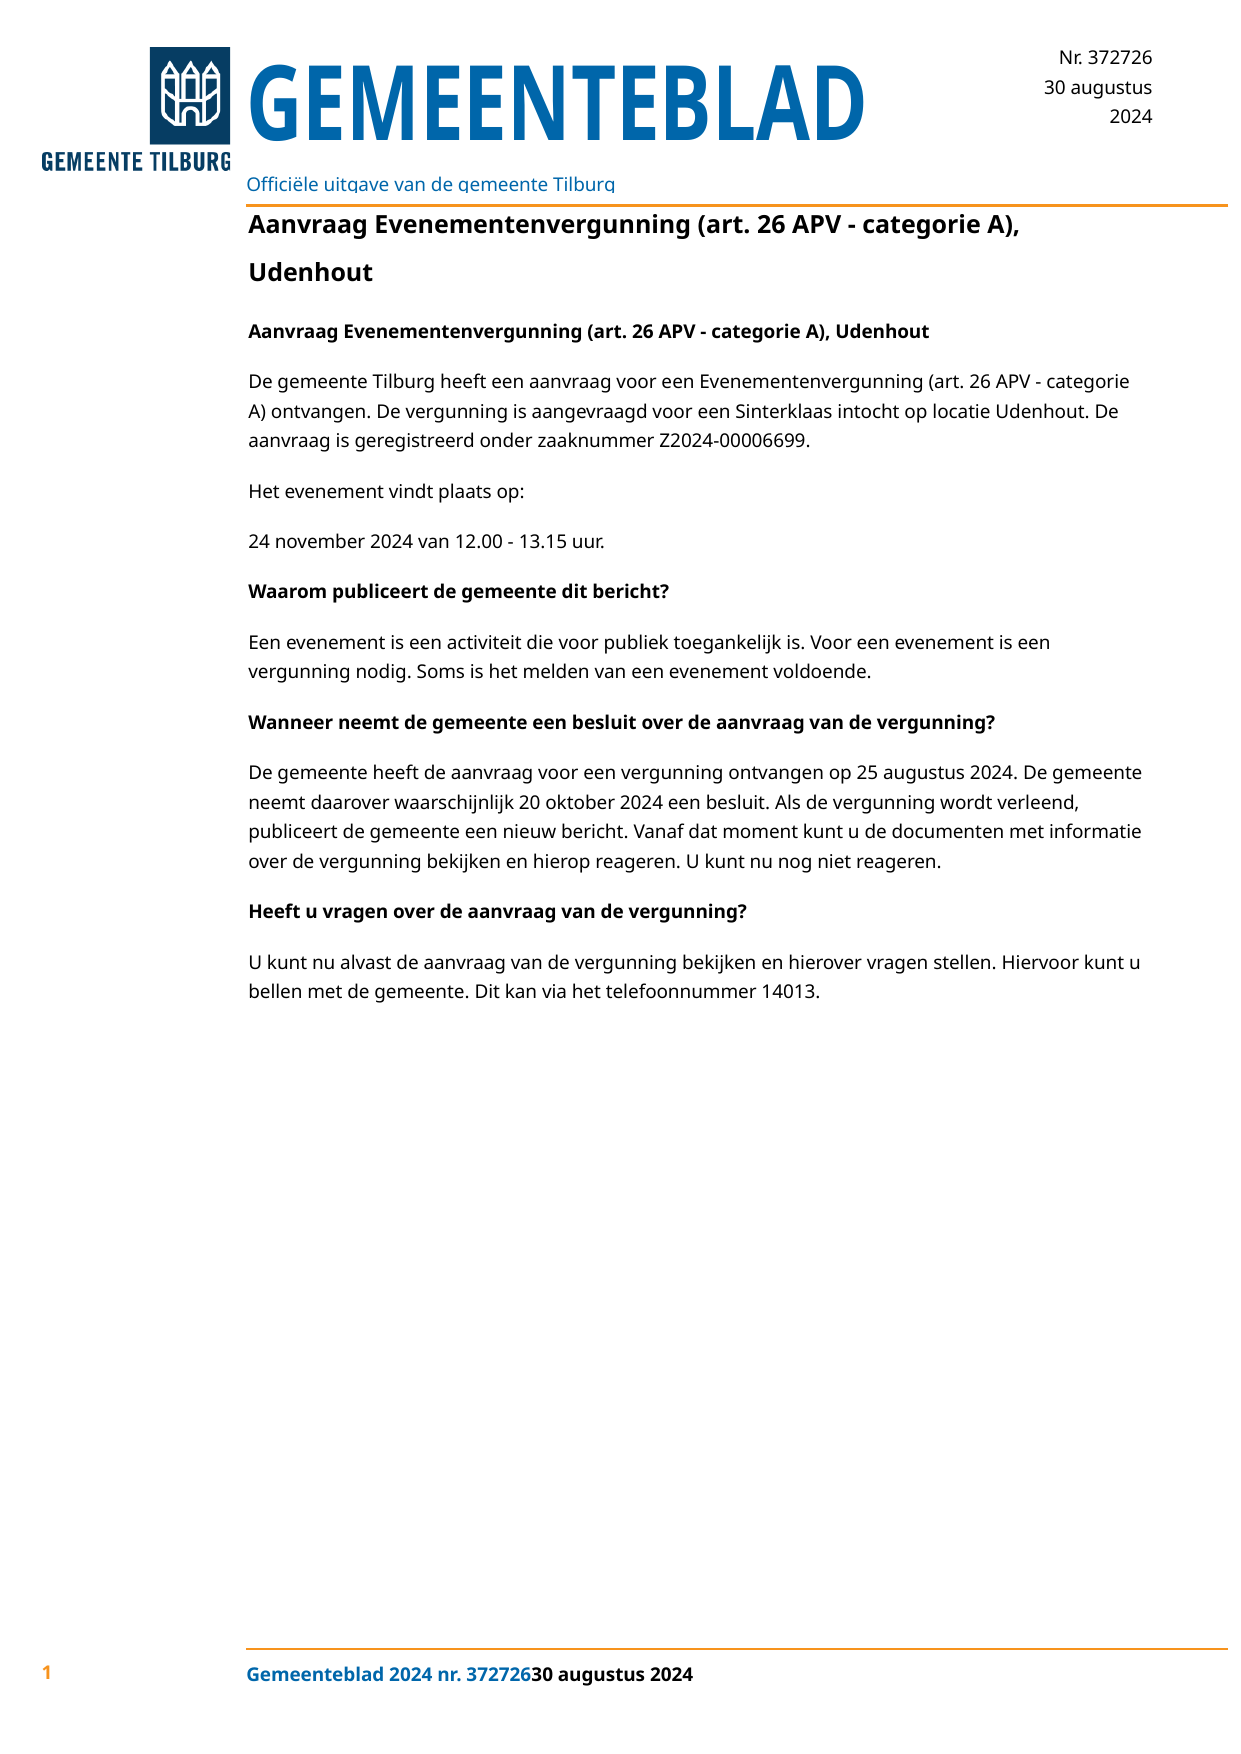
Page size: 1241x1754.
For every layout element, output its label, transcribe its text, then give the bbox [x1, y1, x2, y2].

text U kunt nu alvast de aanvraag van de vergunning bekijken en hierover vragen stellen. Hiervoor kunt u bellen met de gemeente. Dit kan via het telefoonnummer 14013. [248, 949, 1152, 1004]
text Het evenement vindt plaats op: [248, 478, 1152, 504]
text Een evenement is een activiteit die voor publiek toegankelijk is. Voor een evenement is een vergunning nodig. Soms is het melden van een evenement voldoende. [248, 629, 1152, 684]
text Aanvraag Evenementenvergunning (art. 26 APV - categorie A), Udenhout [248, 318, 1152, 344]
text Waarom publiceert de gemeente dit bericht? [248, 579, 1152, 604]
text Heeft u vragen over de aanvraag van de vergunning? [248, 899, 1152, 924]
text De gemeente Tilburg heeft een aanvraag voor een Evenementenvergunning (art. 26 APV - categorie A) ontvangen. De vergunning is aangevraagd voor een Sinterklaas intocht op locatie Udenhout. De aanvraag is geregistreerd onder zaaknummer Z2024-00006699. [248, 368, 1152, 453]
text Aanvraag Evenementenvergunning (art. 26 APV - categorie A), Udenhout [248, 207, 1152, 288]
text Wanneer neemt de gemeente een besluit over de aanvraag van de vergunning? [248, 709, 1152, 735]
text 24 november 2024 van 12.00 - 13.15 uur. [248, 528, 1152, 554]
picture [41, 47, 231, 172]
text De gemeente heeft de aanvraag voor een vergunning ontvangen op 25 augustus 2024. De gemeente neemt daarover waarschijnlijk 20 oktober 2024 een besluit. Als de vergunning wordt verleend, publiceert de gemeente een nieuw bericht. Vanaf dat moment kunt u de documenten met informatie over de vergunning bekijken en hierop reageren. U kunt nu nog niet reageren. [248, 759, 1152, 874]
